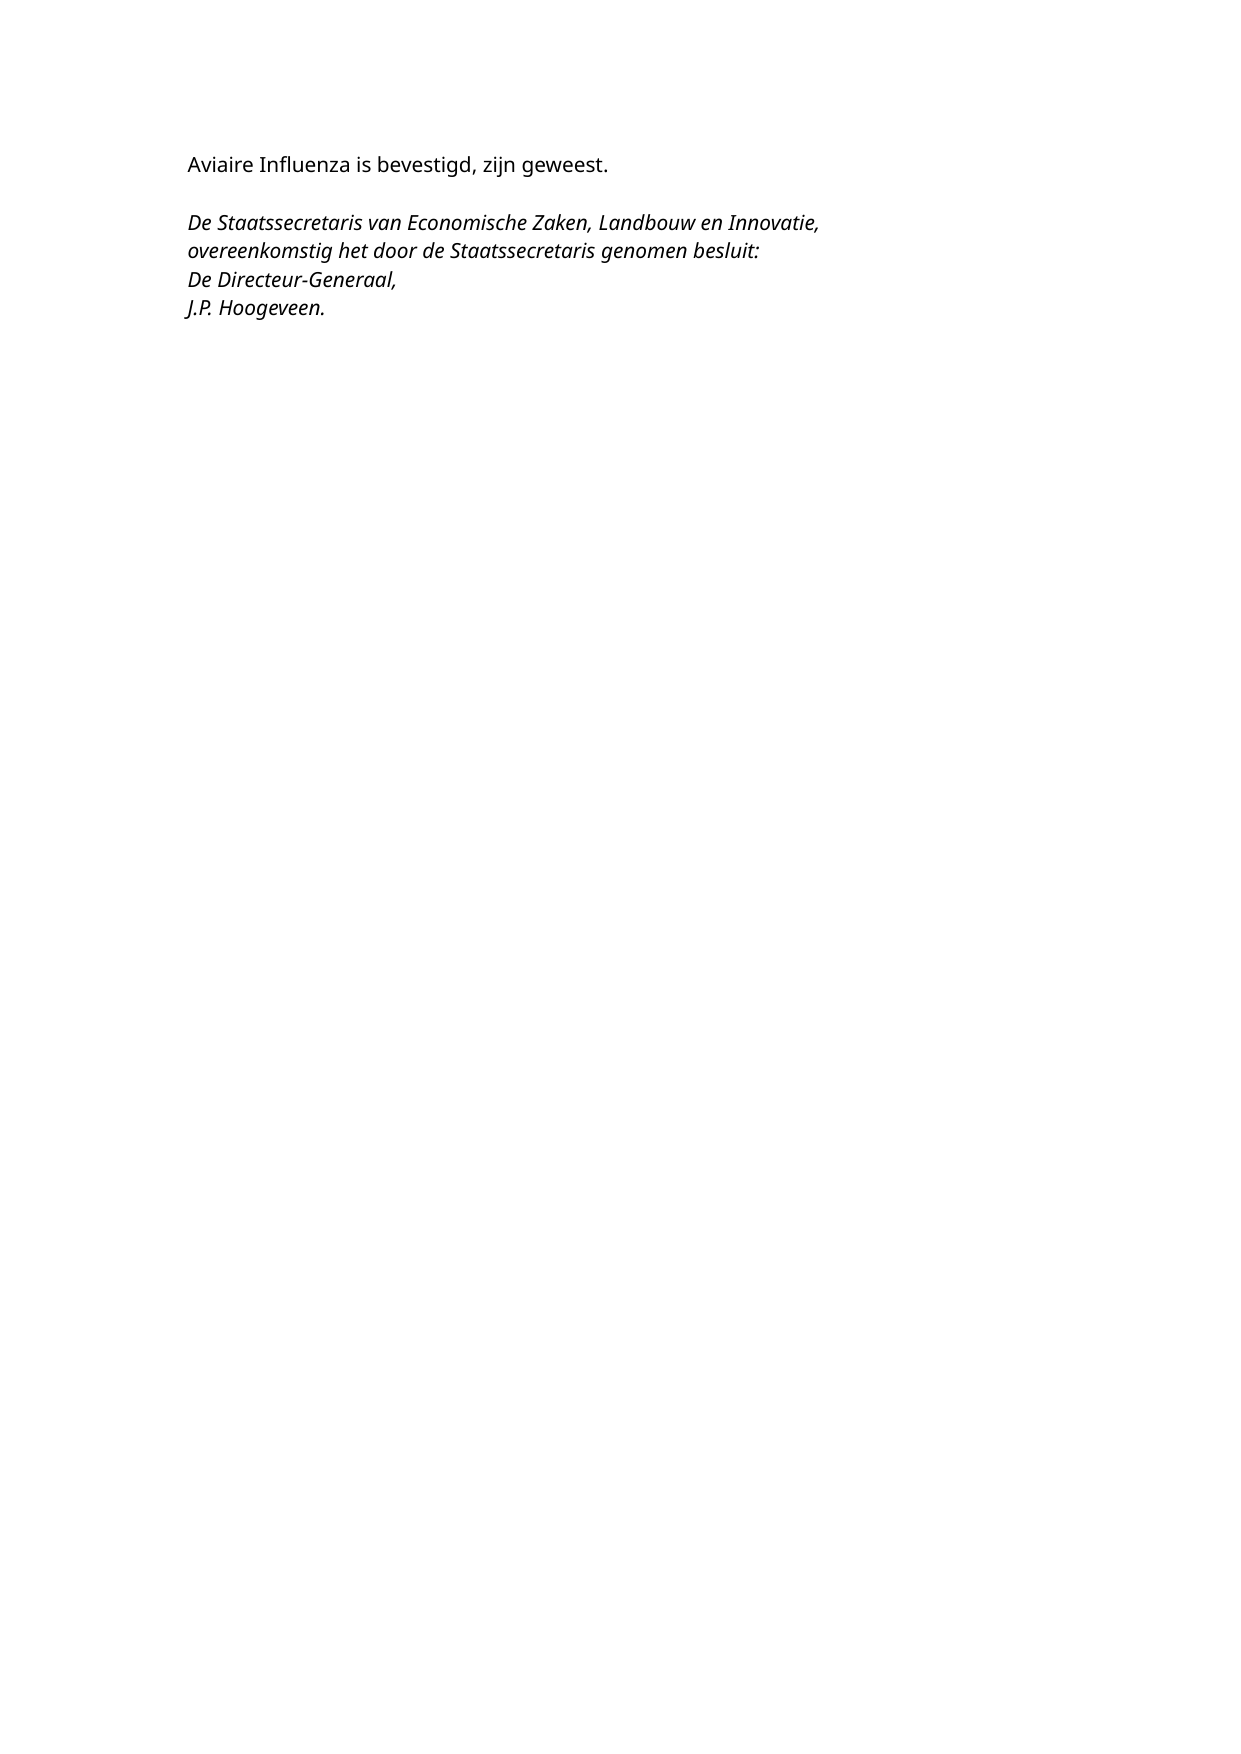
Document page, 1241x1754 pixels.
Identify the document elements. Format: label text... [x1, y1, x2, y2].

text De Staatssecretaris van Economische Zaken, Landbouw en Innovatie, [187, 208, 1053, 236]
text overeenkomstig het door de Staatssecretaris genomen besluit: [187, 236, 1053, 265]
text J.P. Hoogeveen. [187, 293, 1053, 322]
text De Directeur-Generaal, [187, 265, 1053, 293]
text Aviaire Influenza is bevestigd, zijn geweest. [187, 150, 1053, 178]
